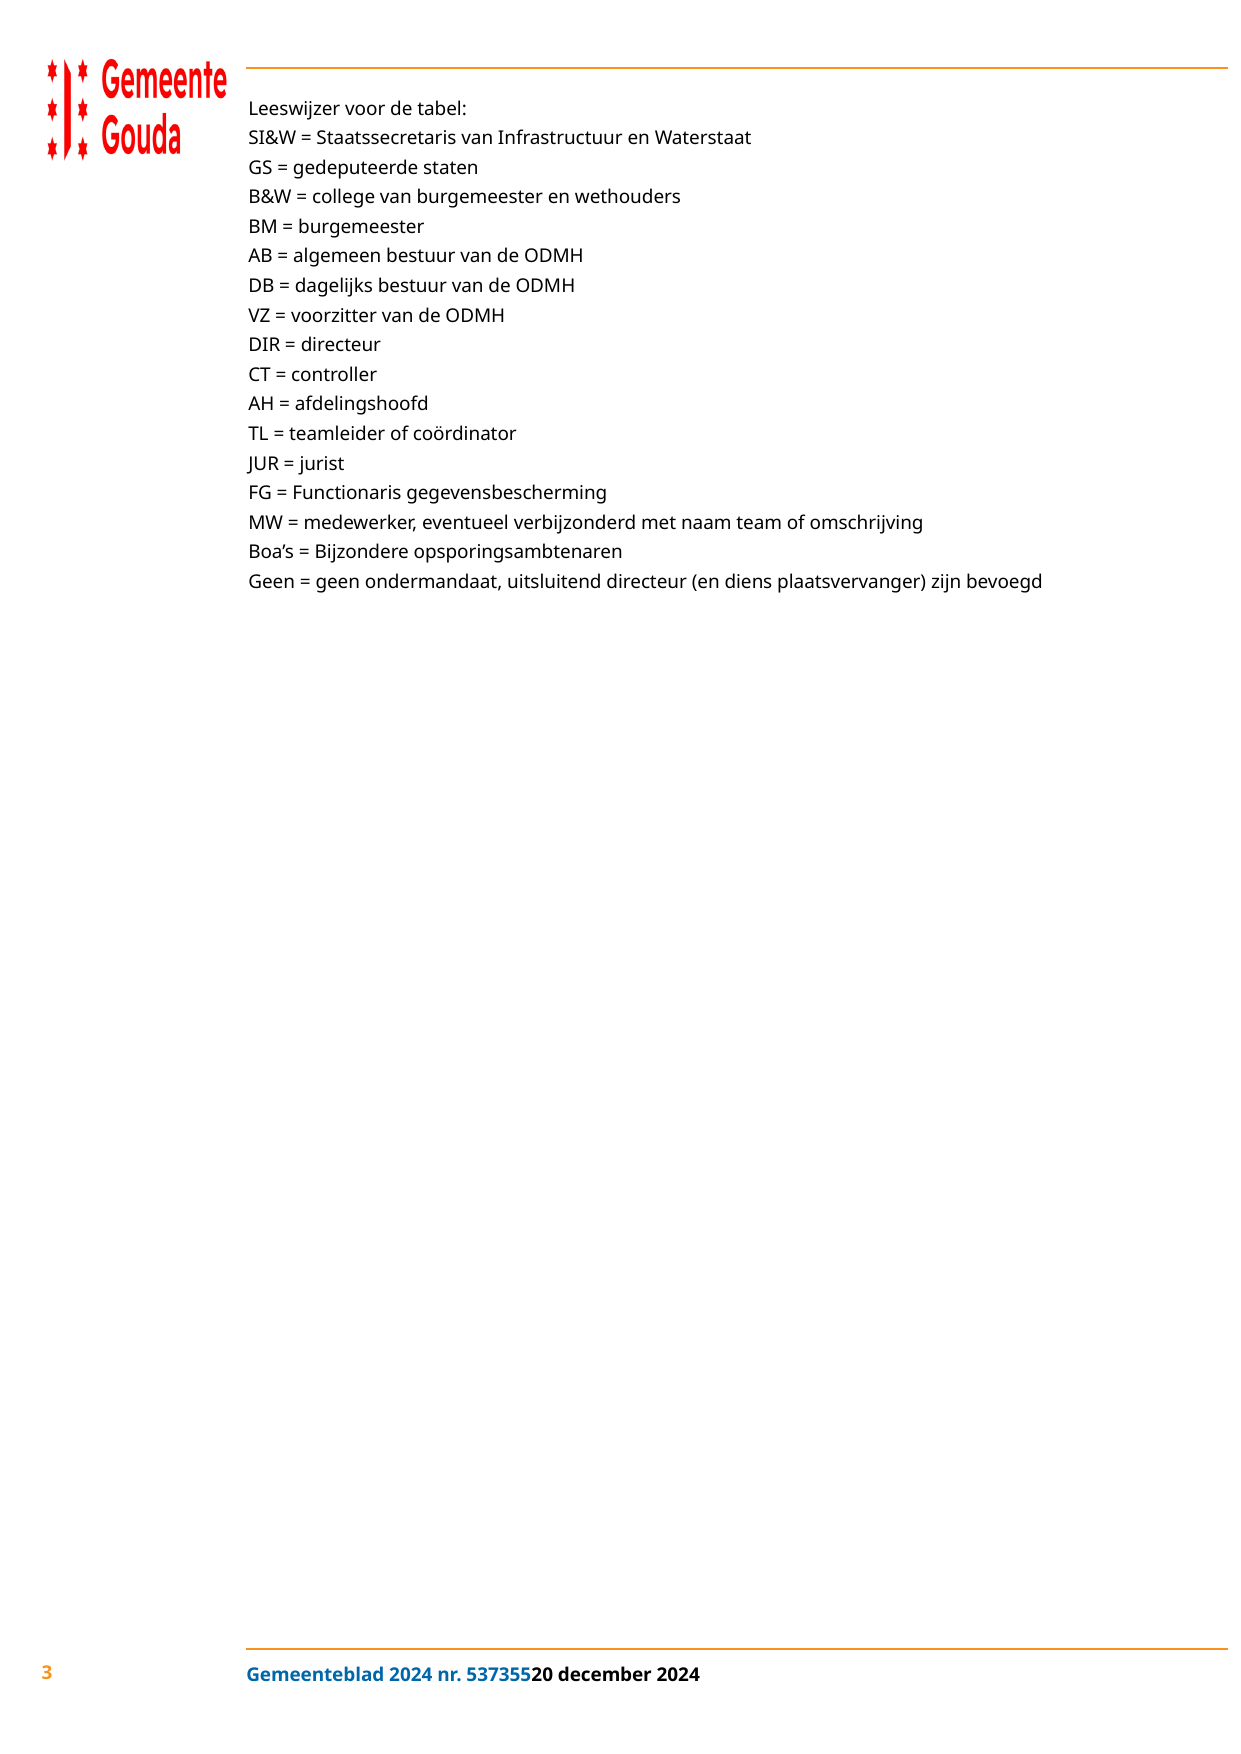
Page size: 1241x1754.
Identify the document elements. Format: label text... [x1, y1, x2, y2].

text MW = medewerker, eventueel verbijzonderd met naam team of omschrijving [248, 509, 1152, 535]
text DIR = directeur [248, 331, 1152, 357]
text SI&W = Staatssecretaris van Infrastructuur en Waterstaat [248, 124, 1152, 150]
text Leeswijzer voor de tabel: [248, 95, 1152, 121]
text Geen = geen ondermandaat, uitsluitend directeur (en diens plaatsvervanger) zijn bevoegd [248, 568, 1152, 594]
text Boa’s = Bijzondere opsporingsambtenaren [248, 538, 1152, 564]
text VZ = voorzitter van de ODMH [248, 302, 1152, 328]
text FG = Functionaris gegevensbescherming [248, 479, 1152, 505]
text AB = algemeen bestuur van de ODMH [248, 243, 1152, 268]
text B&W = college van burgemeester en wethouders [248, 183, 1152, 209]
text BM = burgemeester [248, 213, 1152, 239]
text TL = teamleider of coördinator [248, 420, 1152, 446]
text AH = afdelingshoofd [248, 391, 1152, 416]
text CT = controller [248, 361, 1152, 387]
text DB = dagelijks bestuur van de ODMH [248, 272, 1152, 298]
text JUR = jurist [248, 450, 1152, 476]
text GS = gedeputeerde staten [248, 154, 1152, 180]
picture [41, 47, 231, 172]
